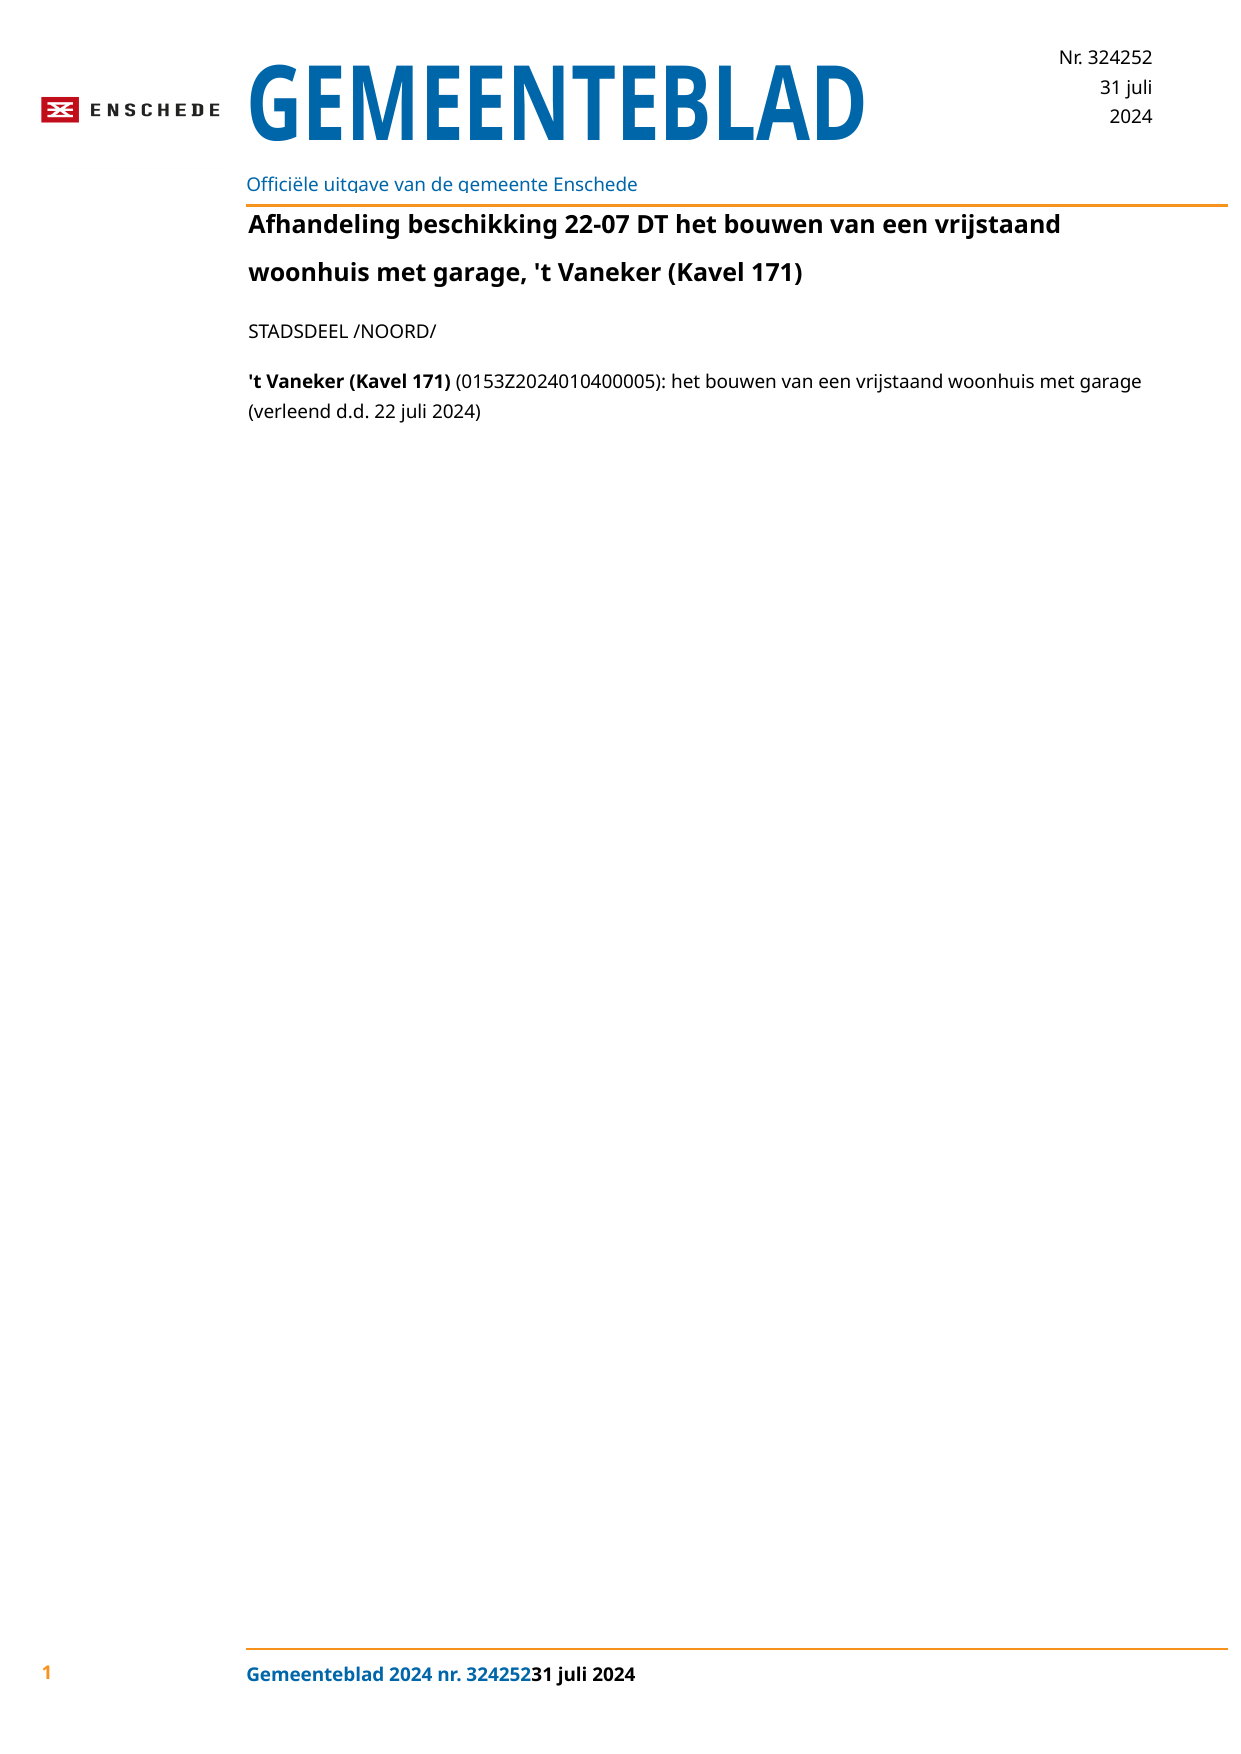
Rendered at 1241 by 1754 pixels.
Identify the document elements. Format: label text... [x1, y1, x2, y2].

text STADSDEEL /NOORD/ [248, 318, 1152, 344]
text 't Vaneker (Kavel 171) (0153Z2024010400005): het bouwen van een vrijstaand woonhuis met garage (verleend d.d. 22 juli 2024) [248, 368, 1152, 424]
text Afhandeling beschikking 22-07 DT het bouwen van een vrijstaand woonhuis met garage, 't Vaneker (Kavel 171) [248, 207, 1152, 288]
picture [41, 47, 231, 172]
